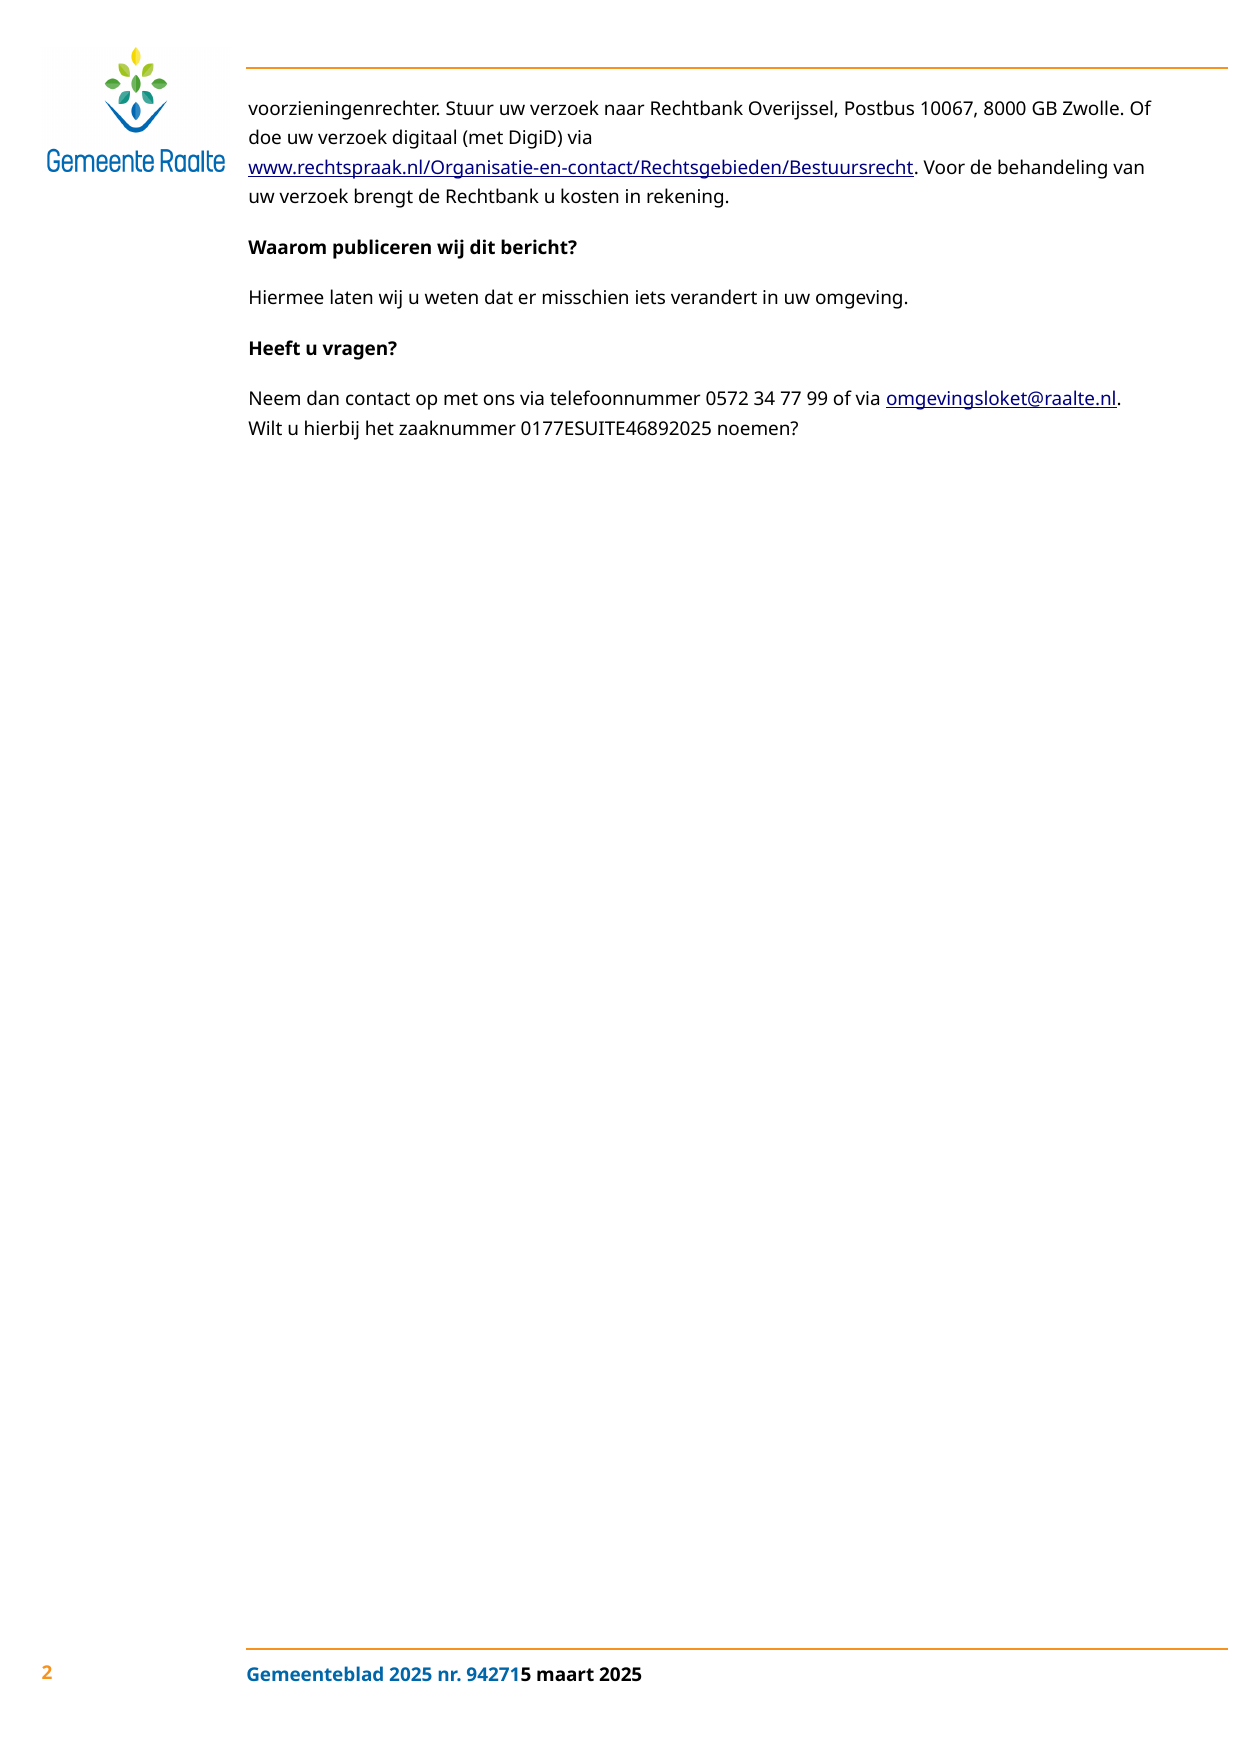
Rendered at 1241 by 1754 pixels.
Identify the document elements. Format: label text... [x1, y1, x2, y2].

text Waarom publiceren wij dit bericht? [248, 234, 1152, 260]
text voorzieningenrechter. Stuur uw verzoek naar Rechtbank Overijssel, Postbus 10067, 8000 GB Zwolle. Of doe uw verzoek digitaal (met DigiD) via www.rechtspraak.nl/Organisatie-en-contact/Rechtsgebieden/Bestuursrecht. Voor de behandeling van uw verzoek brengt de Rechtbank u kosten in rekening. [248, 95, 1152, 209]
text Neem dan contact op met ons via telefoonnummer 0572 34 77 99 of via omgevingsloket@raalte.nl. Wilt u hierbij het zaaknummer 0177ESUITE46892025 noemen? [248, 385, 1152, 441]
picture [41, 47, 231, 172]
text Hiermee laten wij u weten dat er misschien iets verandert in uw omgeving. [248, 284, 1152, 310]
text Heeft u vragen? [248, 335, 1152, 361]
